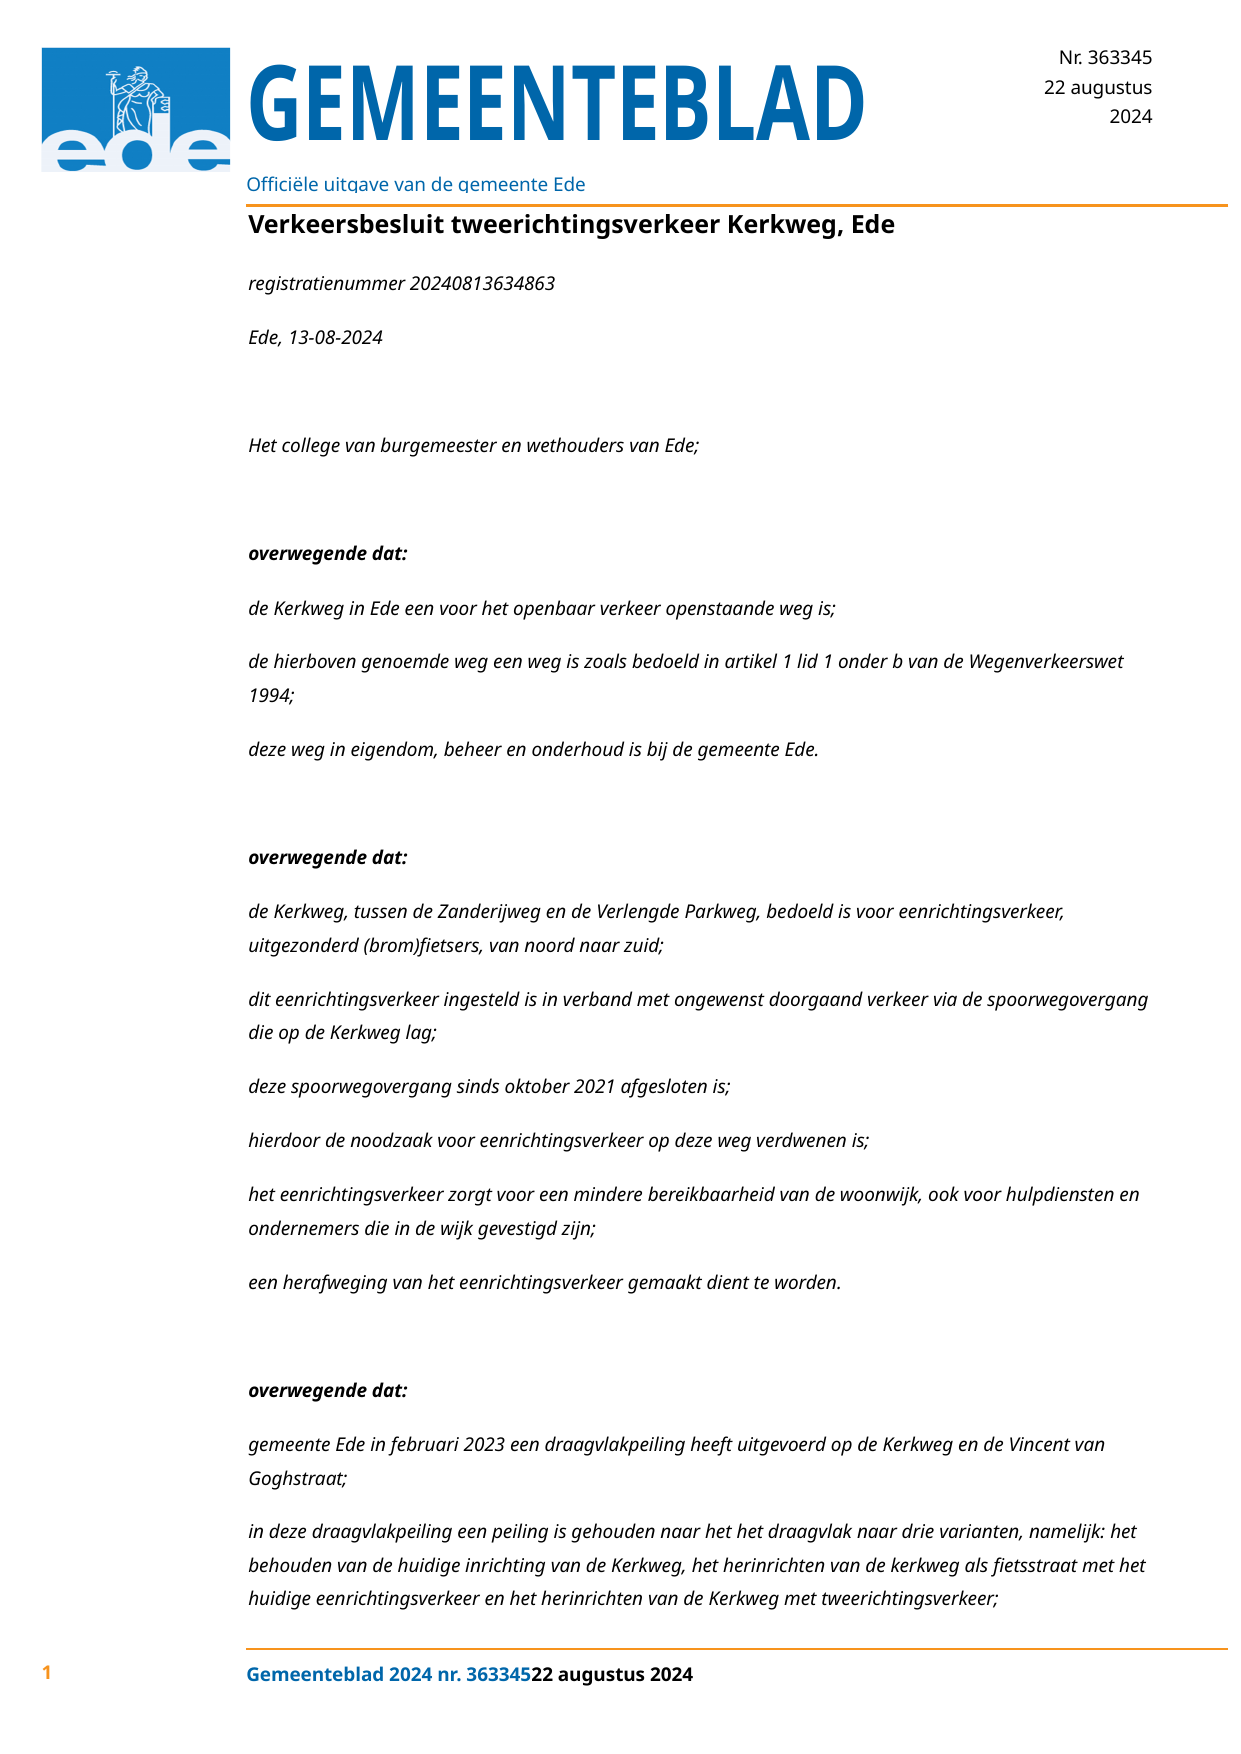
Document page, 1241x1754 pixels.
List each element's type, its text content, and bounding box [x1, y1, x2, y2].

text overwegende dat: [248, 541, 1152, 566]
text deze spoorwegovergang sinds oktober 2021 afgesloten is; [248, 1073, 1152, 1099]
text overwegende dat: [248, 1377, 1152, 1403]
text de Kerkweg in Ede een voor het openbaar verkeer openstaande weg is; [248, 595, 1152, 620]
text Het college van burgemeester en wethouders van Ede; [248, 432, 1152, 458]
text het eenrichtingsverkeer zorgt voor een mindere bereikbaarheid van de woonwijk, ook voor hulpdiensten en ondernemers die in de wijk gevestigd zijn; [248, 1182, 1152, 1241]
text dit eenrichtingsverkeer ingesteld is in verband met ongewenst doorgaand verkeer via de spoorwegovergang die op de Kerkweg lag; [248, 986, 1152, 1045]
text overwegende dat: [248, 844, 1152, 870]
text een herafweging van het eenrichtingsverkeer gemaakt dient te worden. [248, 1269, 1152, 1295]
text Ede, 13-08-2024 [248, 324, 1152, 350]
text hierdoor de noodzaak voor eenrichtingsverkeer op deze weg verdwenen is; [248, 1127, 1152, 1153]
text registratienummer 20240813634863 [248, 270, 1152, 296]
text gemeente Ede in februari 2023 een draagvlakpeiling heeft uitgevoerd op de Kerkweg en de Vincent van Goghstraat; [248, 1431, 1152, 1490]
text de Kerkweg, tussen de Zanderijweg en de Verlengde Parkweg, bedoeld is voor eenrichtingsverkeer, uitgezonderd (brom)fietsers, van noord naar zuid; [248, 898, 1152, 958]
text Verkeersbesluit tweerichtingsverkeer Kerkweg, Ede [248, 207, 1152, 241]
text deze weg in eigendom, beheer en onderhoud is bij de gemeente Ede. [248, 736, 1152, 762]
text de hierboven genoemde weg een weg is zoals bedoeld in artikel 1 lid 1 onder b van de Wegenverkeerswet 1994; [248, 649, 1152, 708]
text in deze draagvlakpeiling een peiling is gehouden naar het het draagvlak naar drie varianten, namelijk: het behouden van de huidige inrichting van de Kerkweg, het herinrichten van de kerkweg als fietsstraat met het huidige eenrichtingsverkeer en het herinrichten van de Kerkweg met tweerichtingsverkeer; [248, 1519, 1152, 1611]
picture [41, 47, 231, 172]
